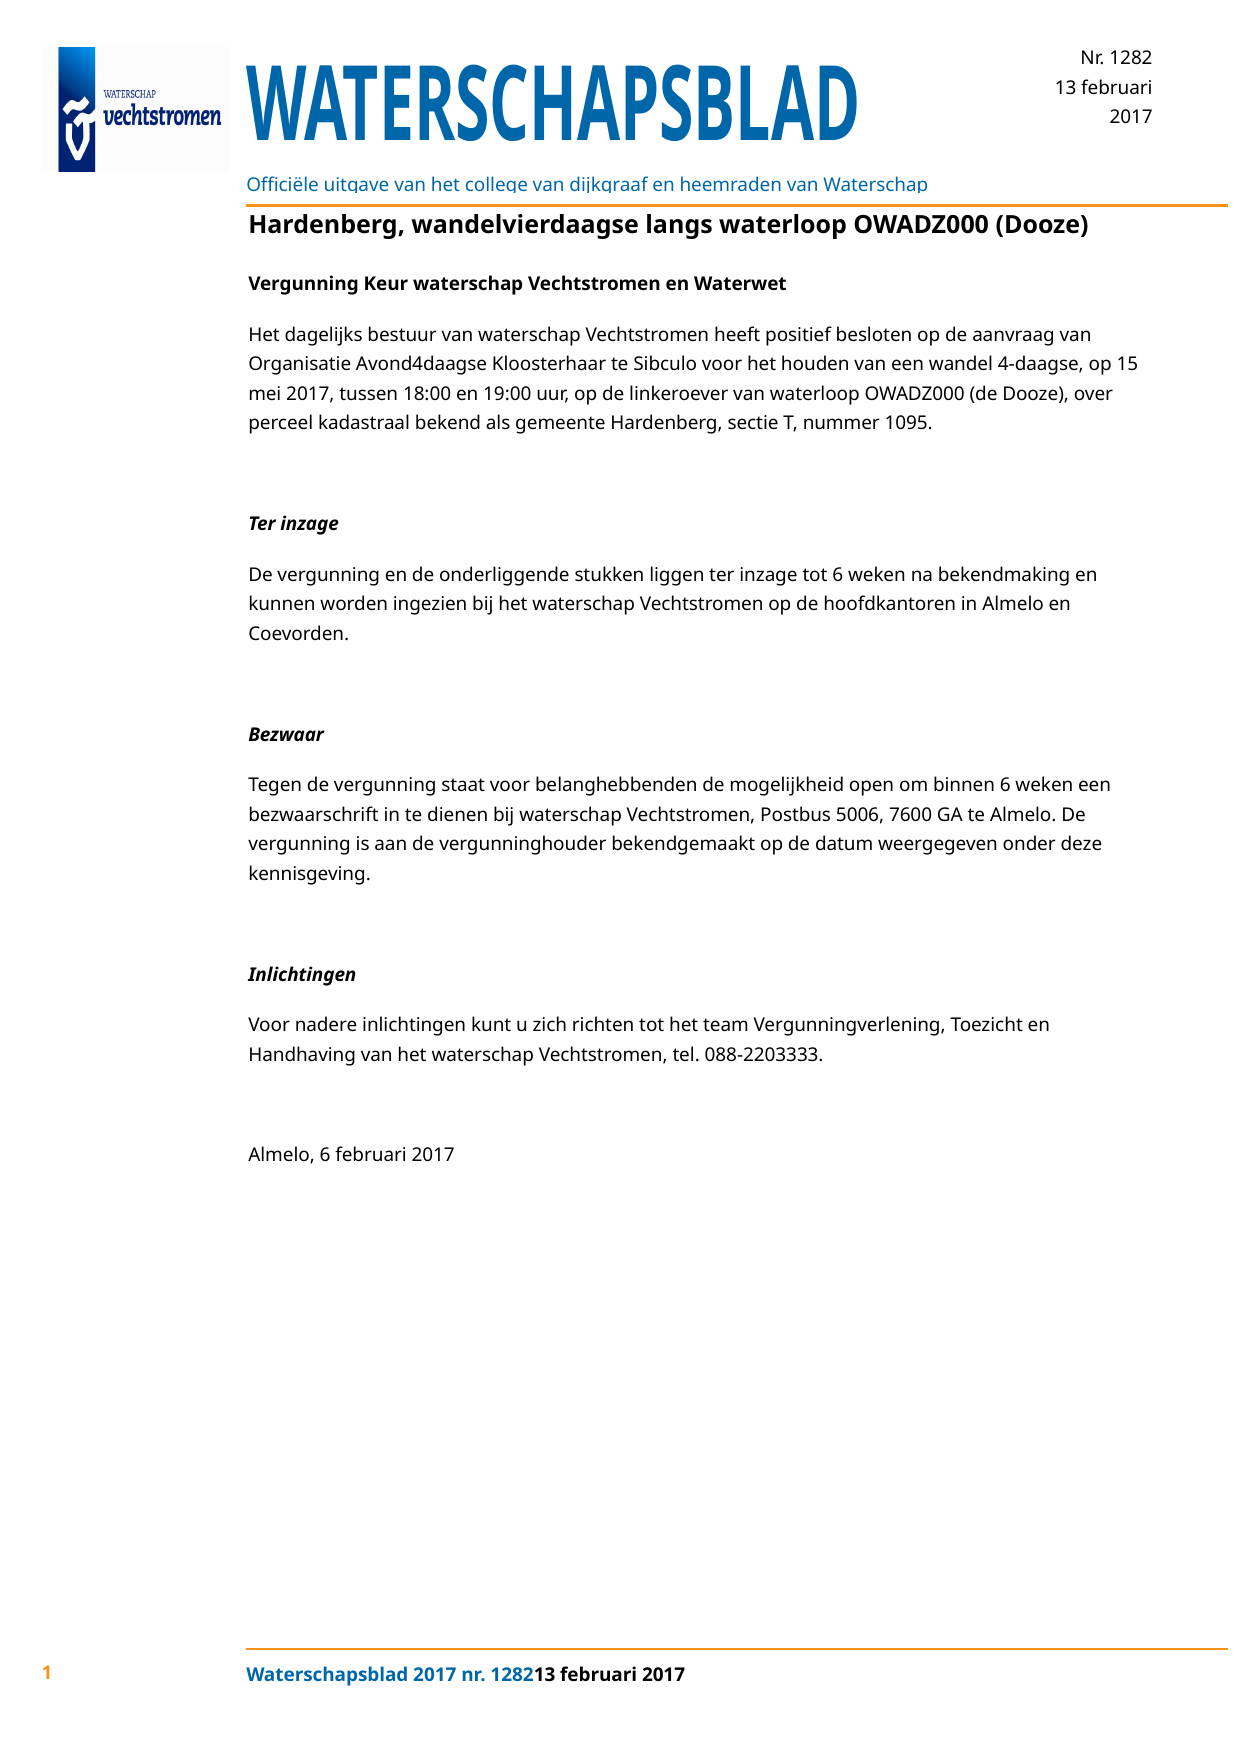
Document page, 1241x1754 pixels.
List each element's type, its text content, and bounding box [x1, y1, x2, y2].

text Hardenberg, wandelvierdaagse langs waterloop OWADZ000 (Dooze) [248, 207, 1152, 241]
text Voor nadere inlichtingen kunt u zich richten tot het team Vergunningverlening, Toezicht en Handhaving van het waterschap Vechtstromen, tel. 088-2203333. [248, 1011, 1152, 1066]
text Het dagelijks bestuur van waterschap Vechtstromen heeft positief besloten op de aanvraag van Organisatie Avond4daagse Kloosterhaar te Sibculo voor het houden van een wandel 4-daagse, op 15 mei 2017, tussen 18:00 en 19:00 uur, op de linkeroever van waterloop OWADZ000 (de Dooze), over perceel kadastraal bekend als gemeente Hardenberg, sectie T, nummer 1095. [248, 321, 1152, 435]
text Bezwaar [248, 721, 1152, 746]
text Vergunning Keur waterschap Vechtstromen en Waterwet [248, 270, 1152, 296]
text Ter inzage [248, 510, 1152, 536]
text Almelo, 6 februari 2017 [248, 1142, 1152, 1167]
text De vergunning en de onderliggende stukken liggen ter inzage tot 6 weken na bekendmaking en kunnen worden ingezien bij het waterschap Vechtstromen op de hoofdkantoren in Almelo en Coevorden. [248, 561, 1152, 646]
picture [41, 47, 231, 172]
text Tegen de vergunning staat voor belanghebbenden de mogelijkheid open om binnen 6 weken een bezwaarschrift in te dienen bij waterschap Vechtstromen, Postbus 5006, 7600 GA te Almelo. De vergunning is aan de vergunninghouder bekendgemaakt op de datum weergegeven onder deze kennisgeving. [248, 771, 1152, 886]
text Inlichtingen [248, 961, 1152, 986]
